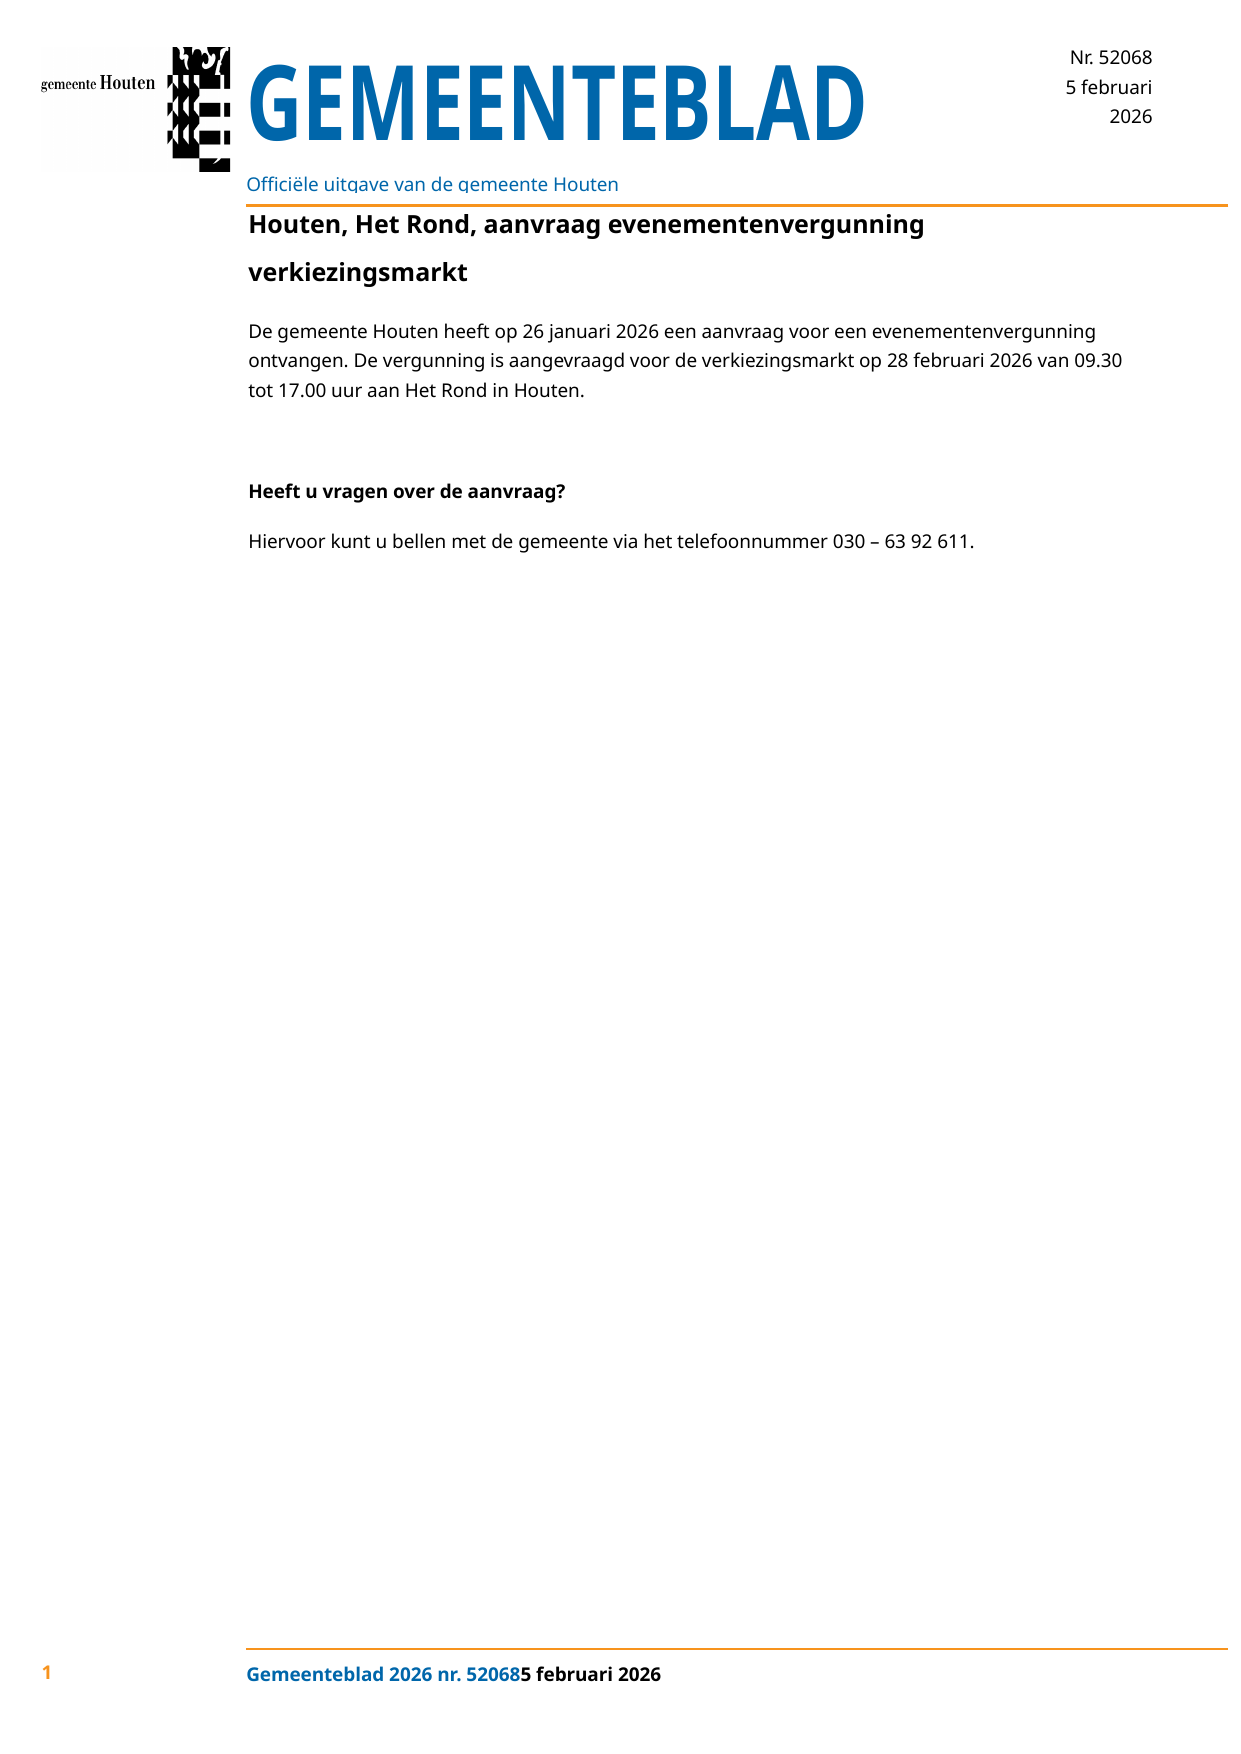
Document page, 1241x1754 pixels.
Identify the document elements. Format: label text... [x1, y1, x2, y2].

text Hiervoor kunt u bellen met de gemeente via het telefoonnummer 030 – 63 92 611. [248, 528, 1152, 554]
picture [41, 47, 231, 172]
text Houten, Het Rond, aanvraag evenementenvergunning verkiezingsmarkt [248, 207, 1152, 288]
text De gemeente Houten heeft op 26 januari 2026 een aanvraag voor een evenementenvergunning ontvangen. De vergunning is aangevraagd voor de verkiezingsmarkt op 28 februari 2026 van 09.30 tot 17.00 uur aan Het Rond in Houten. [248, 318, 1152, 403]
text Heeft u vragen over de aanvraag? [248, 478, 1152, 504]
